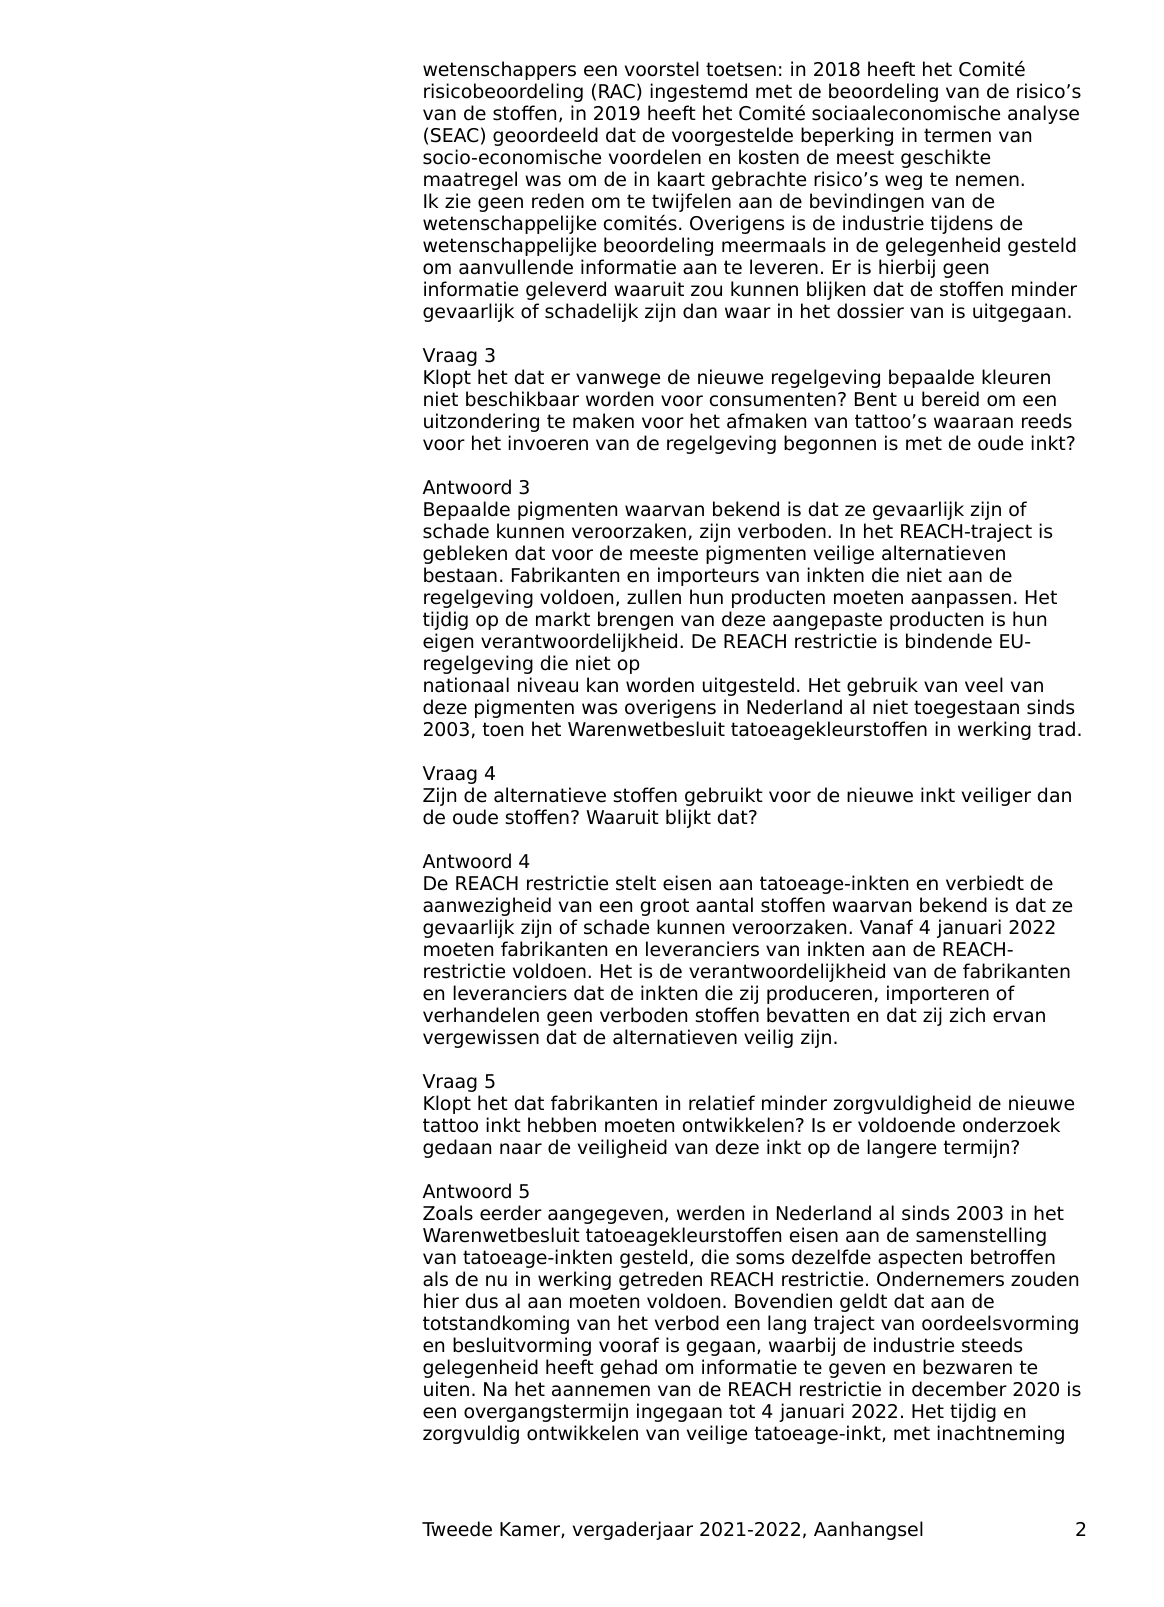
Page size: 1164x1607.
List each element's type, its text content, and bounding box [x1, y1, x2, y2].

text De REACH restrictie stelt eisen aan tatoeage-inkten en verbiedt de aanwezigheid van een groot aantal stoffen waarvan bekend is dat ze gevaarlijk zijn of schade kunnen veroorzaken. Vanaf 4 januari 2022 moeten fabrikanten en leveranciers van inkten aan de REACH-restrictie voldoen. Het is de verantwoordelijkheid van de fabrikanten en leveranciers dat de inkten die zij produceren, importeren of verhandelen geen verboden stoffen bevatten en dat zij zich ervan vergewissen dat de alternatieven veilig zijn. [422, 873, 1087, 1049]
text wetenschappers een voorstel toetsen: in 2018 heeft het Comité risicobeoordeling (RAC) ingestemd met de beoordeling van de risico’s van de stoffen, in 2019 heeft het Comité sociaaleconomische analyse (SEAC) geoordeeld dat de voorgestelde beperking in termen van socio-economische voordelen en kosten de meest geschikte maatregel was om de in kaart gebrachte risico’s weg te nemen. [422, 59, 1087, 191]
text Antwoord 4 [422, 851, 1087, 873]
text Vraag 5 [422, 1071, 1087, 1093]
text Ik zie geen reden om te twijfelen aan de bevindingen van de wetenschappelijke comités. Overigens is de industrie tijdens de wetenschappelijke beoordeling meermaals in de gelegenheid gesteld om aanvullende informatie aan te leveren. Er is hierbij geen informatie geleverd waaruit zou kunnen blijken dat de stoffen minder gevaarlijk of schadelijk zijn dan waar in het dossier van is uitgegaan. [422, 191, 1087, 323]
text Vraag 3 [422, 345, 1087, 367]
text Bepaalde pigmenten waarvan bekend is dat ze gevaarlijk zijn of schade kunnen veroorzaken, zijn verboden. In het REACH-traject is gebleken dat voor de meeste pigmenten veilige alternatieven bestaan. Fabrikanten en importeurs van inkten die niet aan de regelgeving voldoen, zullen hun producten moeten aanpassen. Het tijdig op de markt brengen van deze aangepaste producten is hun eigen verantwoordelijkheid. De REACH restrictie is bindende EU-regelgeving die niet op [422, 499, 1087, 675]
text Antwoord 3 [422, 477, 1087, 499]
text nationaal niveau kan worden uitgesteld. Het gebruik van veel van deze pigmenten was overigens in Nederland al niet toegestaan sinds 2003, toen het Warenwetbesluit tatoeagekleurstoffen in werking trad. [422, 675, 1087, 741]
text Zijn de alternatieve stoffen gebruikt voor de nieuwe inkt veiliger dan de oude stoffen? Waaruit blijkt dat? [422, 785, 1087, 829]
text Antwoord 5 [422, 1181, 1087, 1203]
text Klopt het dat fabrikanten in relatief minder zorgvuldigheid de nieuwe tattoo inkt hebben moeten ontwikkelen? Is er voldoende onderzoek gedaan naar de veiligheid van deze inkt op de langere termijn? [422, 1093, 1087, 1159]
text Zoals eerder aangegeven, werden in Nederland al sinds 2003 in het Warenwetbesluit tatoeagekleurstoffen eisen aan de samenstelling van tatoeage-inkten gesteld, die soms dezelfde aspecten betroffen als de nu in werking getreden REACH restrictie. Ondernemers zouden hier dus al aan moeten voldoen. Bovendien geldt dat aan de totstandkoming van het verbod een lang traject van oordeelsvorming en besluitvorming vooraf is gegaan, waarbij de industrie steeds gelegenheid heeft gehad om informatie te geven en bezwaren te uiten. Na het aannemen van de REACH restrictie in december 2020 is een overgangstermijn ingegaan tot 4 januari 2022. Het tijdig en zorgvuldig ontwikkelen van veilige tatoeage-inkt, met inachtneming [422, 1203, 1087, 1445]
text Vraag 4 [422, 763, 1087, 785]
text Klopt het dat er vanwege de nieuwe regelgeving bepaalde kleuren niet beschikbaar worden voor consumenten? Bent u bereid om een uitzondering te maken voor het afmaken van tattoo’s waaraan reeds voor het invoeren van de regelgeving begonnen is met de oude inkt? [422, 367, 1087, 455]
